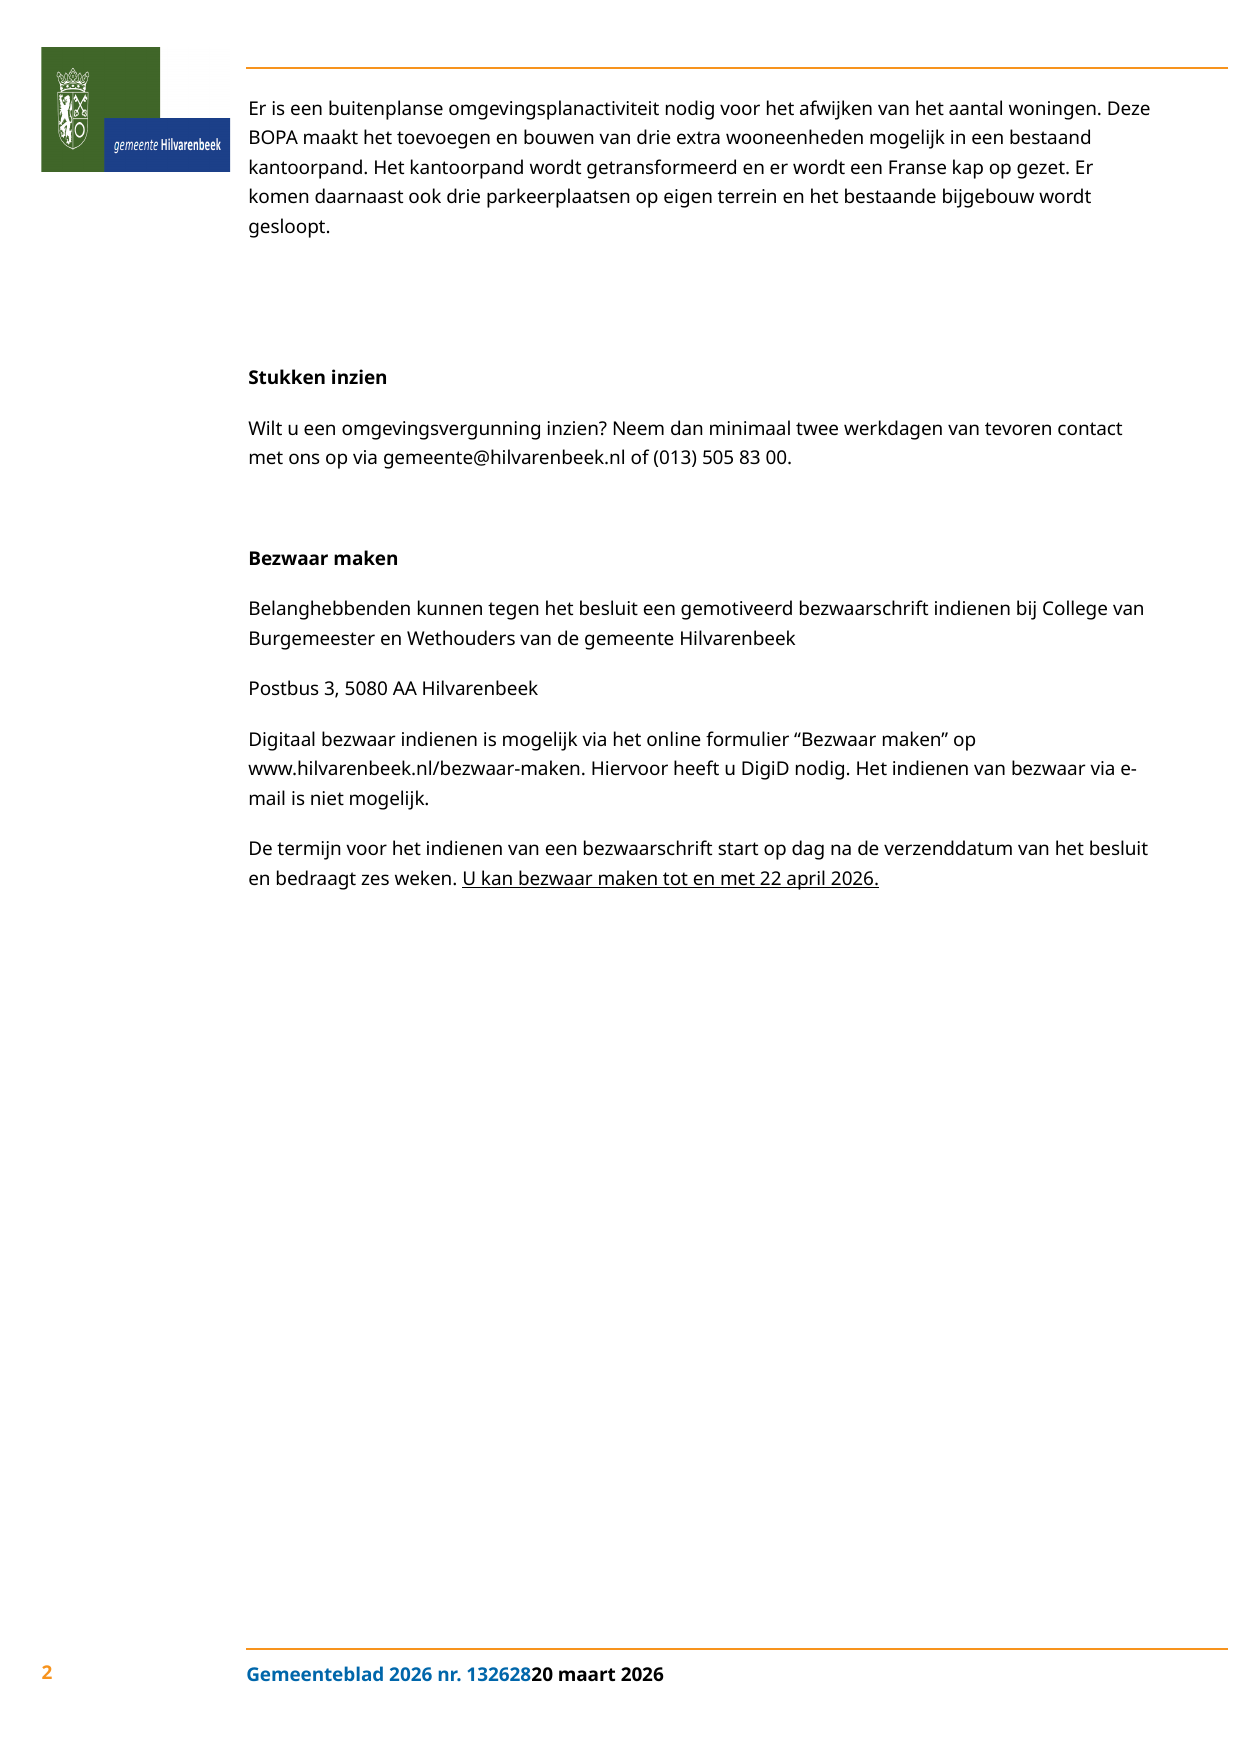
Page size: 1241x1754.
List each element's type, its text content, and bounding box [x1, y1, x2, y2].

text Stukken inzien [248, 364, 1152, 390]
text De termijn voor het indienen van een bezwaarschrift start op dag na de verzenddatum van het besluit en bedraagt zes weken. U kan bezwaar maken tot en met 22 april 2026. [248, 836, 1152, 891]
text Bezwaar maken [248, 545, 1152, 571]
text Digitaal bezwaar indienen is mogelijk via het online formulier “Bezwaar maken” op www.hilvarenbeek.nl/bezwaar-maken. Hiervoor heeft u DigiD nodig. Het indienen van bezwaar via e-mail is niet mogelijk. [248, 726, 1152, 811]
text Postbus 3, 5080 AA Hilvarenbeek [248, 676, 1152, 701]
text Wilt u een omgevingsvergunning inzien? Neem dan minimaal twee werkdagen van tevoren contact met ons op via gemeente@hilvarenbeek.nl of (013) 505 83 00. [248, 415, 1152, 470]
picture [41, 47, 231, 172]
text Belanghebbenden kunnen tegen het besluit een gemotiveerd bezwaarschrift indienen bij College van Burgemeester en Wethouders van de gemeente Hilvarenbeek [248, 596, 1152, 651]
text Er is een buitenplanse omgevingsplanactiviteit nodig voor het afwijken van het aantal woningen. Deze BOPA maakt het toevoegen en bouwen van drie extra wooneenheden mogelijk in een bestaand kantoorpand. Het kantoorpand wordt getransformeerd en er wordt een Franse kap op gezet. Er komen daarnaast ook drie parkeerplaatsen op eigen terrein en het bestaande bijgebouw wordt gesloopt. [248, 95, 1152, 239]
